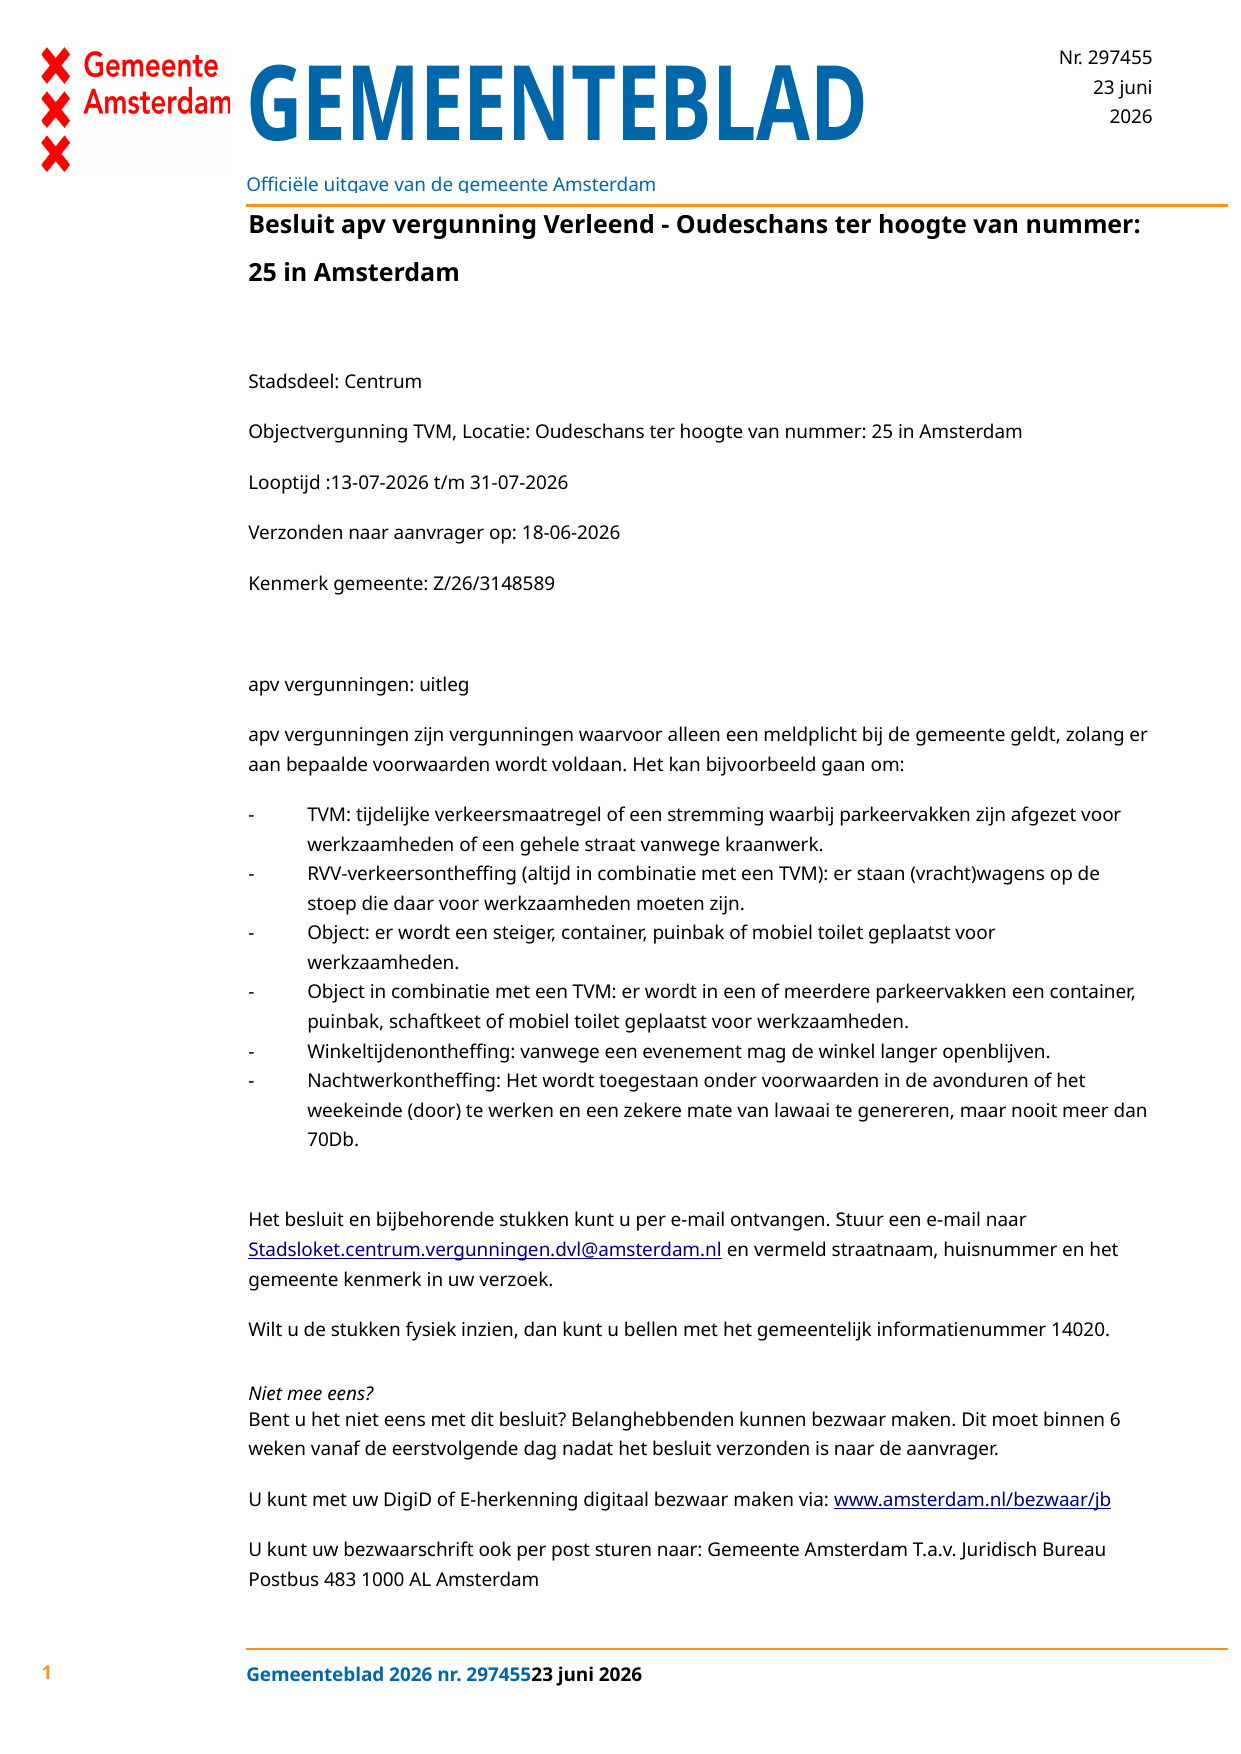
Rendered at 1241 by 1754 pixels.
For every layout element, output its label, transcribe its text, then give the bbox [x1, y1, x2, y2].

list RVV-verkeersontheffing (altijd in combinatie met een TVM): er staan (vracht)wagens op de stoep die daar voor werkzaamheden moeten zijn. [248, 860, 1152, 916]
list Winkeltijdenontheffing: vanwege een evenement mag de winkel langer openblijven. [248, 1038, 1152, 1064]
text Niet mee eens? [248, 1380, 1152, 1406]
text U kunt uw bezwaarschrift ook per post sturen naar: Gemeente Amsterdam T.a.v. Juridisch Bureau Postbus 483 1000 AL Amsterdam [248, 1536, 1152, 1592]
text Wilt u de stukken fysiek inzien, dan kunt u bellen met het gemeentelijk informatienummer 14020. [248, 1316, 1152, 1342]
text Kenmerk gemeente: Z/26/3148589 [248, 570, 1152, 596]
text Bent u het niet eens met dit besluit? Belanghebbenden kunnen bezwaar maken. Dit moet binnen 6 weken vanaf de eerstvolgende dag nadat het besluit verzonden is naar de aanvrager. [248, 1406, 1152, 1461]
list Object in combinatie met een TVM: er wordt in een of meerdere parkeervakken een container, puinbak, schaftkeet of mobiel toilet geplaatst voor werkzaamheden. [248, 979, 1152, 1034]
text Stadsdeel: Centrum [248, 368, 1152, 394]
text Objectvergunning TVM, Locatie: Oudeschans ter hoogte van nummer: 25 in Amsterdam [248, 419, 1152, 444]
text Verzonden naar aanvrager op: 18-06-2026 [248, 519, 1152, 545]
list TVM: tijdelijke verkeersmaatregel of een stremming waarbij parkeervakken zijn afgezet voor werkzaamheden of een gehele straat vanwege kraanwerk. [248, 801, 1152, 857]
text apv vergunningen zijn vergunningen waarvoor alleen een meldplicht bij de gemeente geldt, zolang er aan bepaalde voorwaarden wordt voldaan. Het kan bijvoorbeeld gaan om: [248, 721, 1152, 777]
list Object: er wordt een steiger, container, puinbak of mobiel toilet geplaatst voor werkzaamheden. [248, 919, 1152, 975]
picture [41, 47, 231, 172]
text U kunt met uw DigiD of E-herkenning digitaal bezwaar maken via: www.amsterdam.nl/bezwaar/jb [248, 1486, 1152, 1512]
text Het besluit en bijbehorende stukken kunt u per e-mail ontvangen. Stuur een e-mail naar Stadsloket.centrum.vergunningen.dvl@amsterdam.nl en vermeld straatnaam, huisnummer en het gemeente kenmerk in uw verzoek. [248, 1207, 1152, 1292]
text apv vergunningen: uitleg [248, 671, 1152, 697]
list Nachtwerkontheffing: Het wordt toegestaan onder voorwaarden in de avonduren of het weekeinde (door) te werken en een zekere mate van lawaai te genereren, maar nooit meer dan 70Db. [248, 1067, 1152, 1152]
text Besluit apv vergunning Verleend - Oudeschans ter hoogte van nummer: 25 in Amsterdam [248, 207, 1152, 288]
text Looptijd :13-07-2026 t/m 31-07-2026 [248, 469, 1152, 495]
